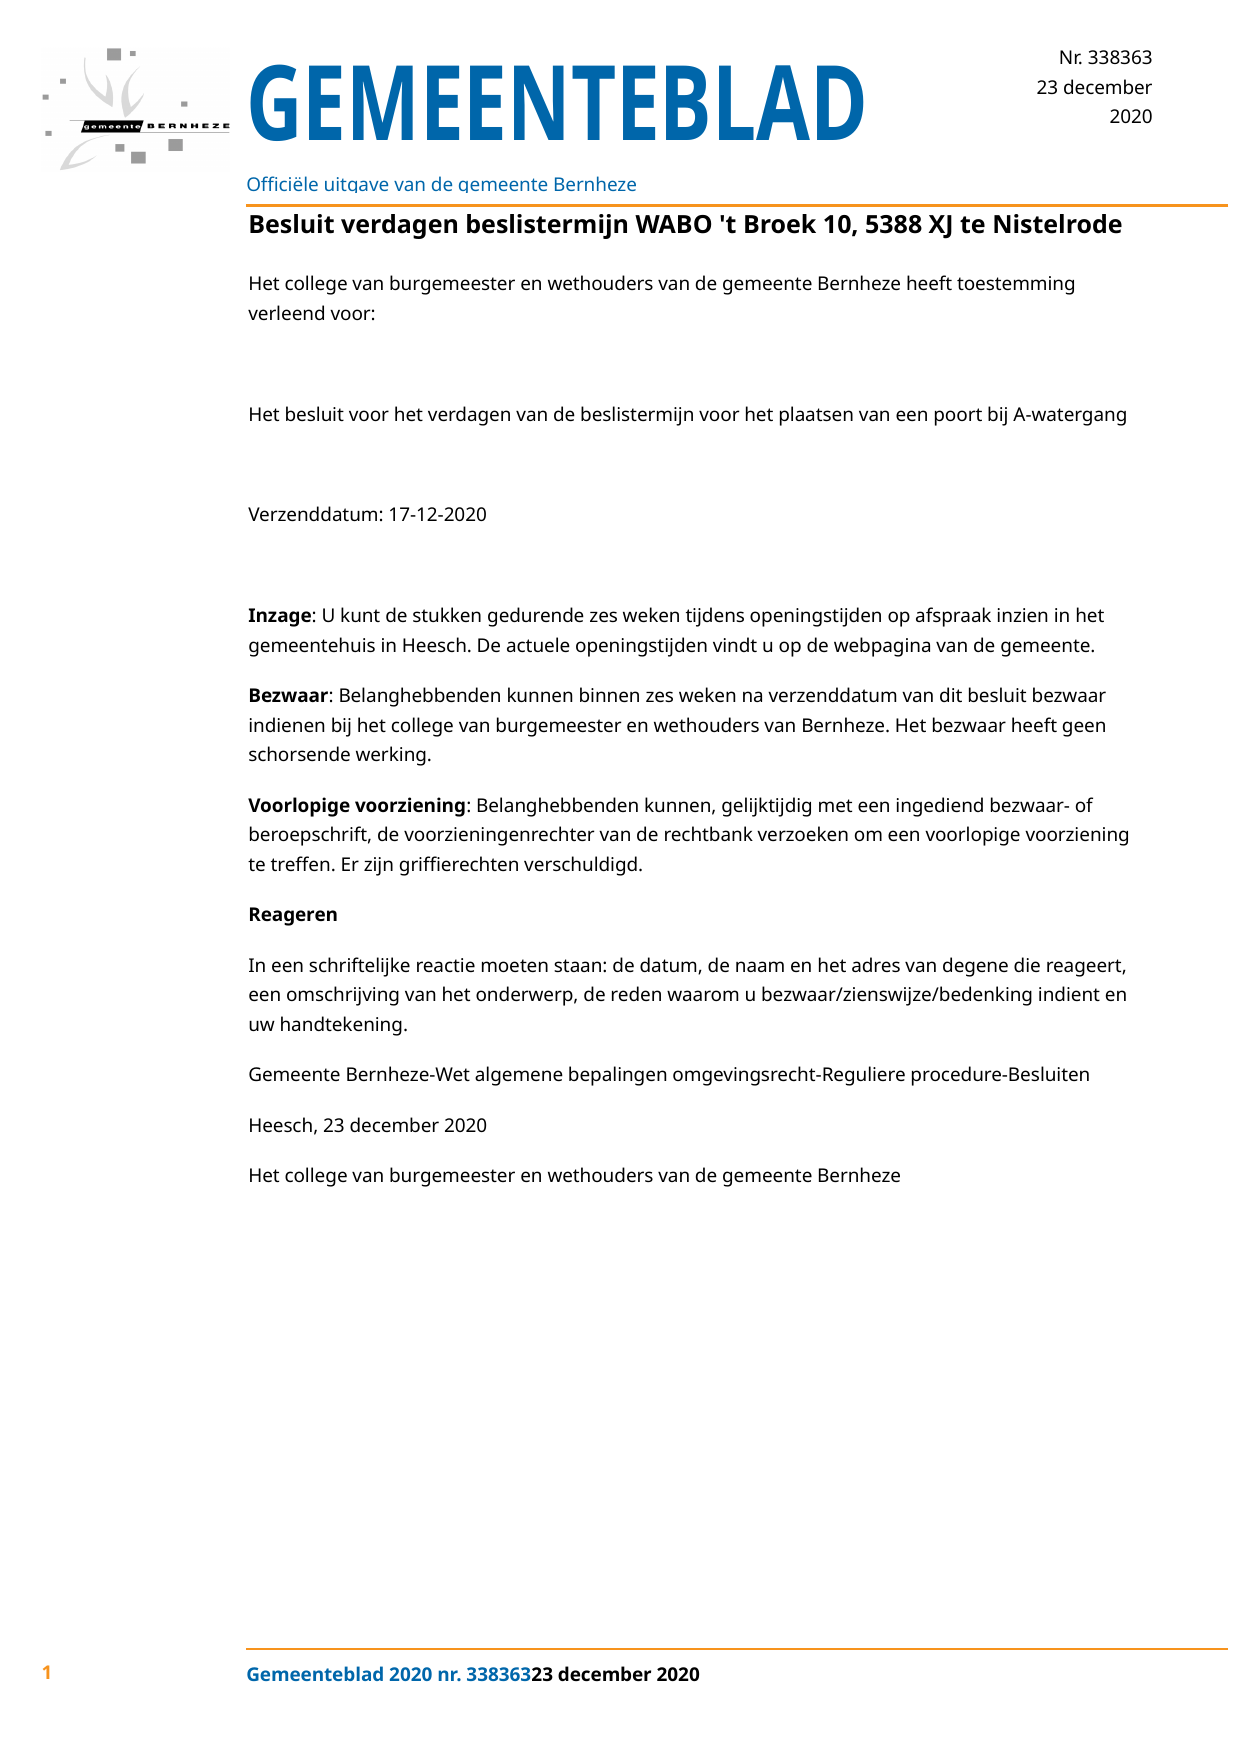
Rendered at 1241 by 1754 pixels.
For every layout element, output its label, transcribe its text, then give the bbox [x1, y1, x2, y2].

text Het besluit voor het verdagen van de beslistermijn voor het plaatsen van een poort bij A-watergang [248, 401, 1152, 426]
picture [41, 47, 231, 172]
text Het college van burgemeester en wethouders van de gemeente Bernheze heeft toestemming verleend voor: [248, 270, 1152, 326]
text Voorlopige voorziening: Belanghebbenden kunnen, gelijktijdig met een ingediend bezwaar- of beroepschrift, de voorzieningenrechter van de rechtbank verzoeken om een voorlopige voorziening te treffen. Er zijn griffierechten verschuldigd. [248, 792, 1152, 877]
text In een schriftelijke reactie moeten staan: de datum, de naam en het adres van degene die reageert, een omschrijving van het onderwerp, de reden waarom u bezwaar/zienswijze/bedenking indient en uw handtekening. [248, 952, 1152, 1037]
text Gemeente Bernheze-Wet algemene bepalingen omgevingsrecht-Reguliere procedure-Besluiten [248, 1062, 1152, 1087]
text Inzage: U kunt de stukken gedurende zes weken tijdens openingstijden op afspraak inzien in het gemeentehuis in Heesch. De actuele openingstijden vindt u op de webpagina van de gemeente. [248, 602, 1152, 658]
text Reageren [248, 902, 1152, 927]
text Verzenddatum: 17-12-2020 [248, 502, 1152, 527]
text Bezwaar: Belanghebbenden kunnen binnen zes weken na verzenddatum van dit besluit bezwaar indienen bij het college van burgemeester en wethouders van Bernheze. Het bezwaar heeft geen schorsende werking. [248, 682, 1152, 767]
text Besluit verdagen beslistermijn WABO 't Broek 10, 5388 XJ te Nistelrode [248, 207, 1152, 241]
text Het college van burgemeester en wethouders van de gemeente Bernheze [248, 1162, 1152, 1188]
text Heesch, 23 december 2020 [248, 1112, 1152, 1138]
